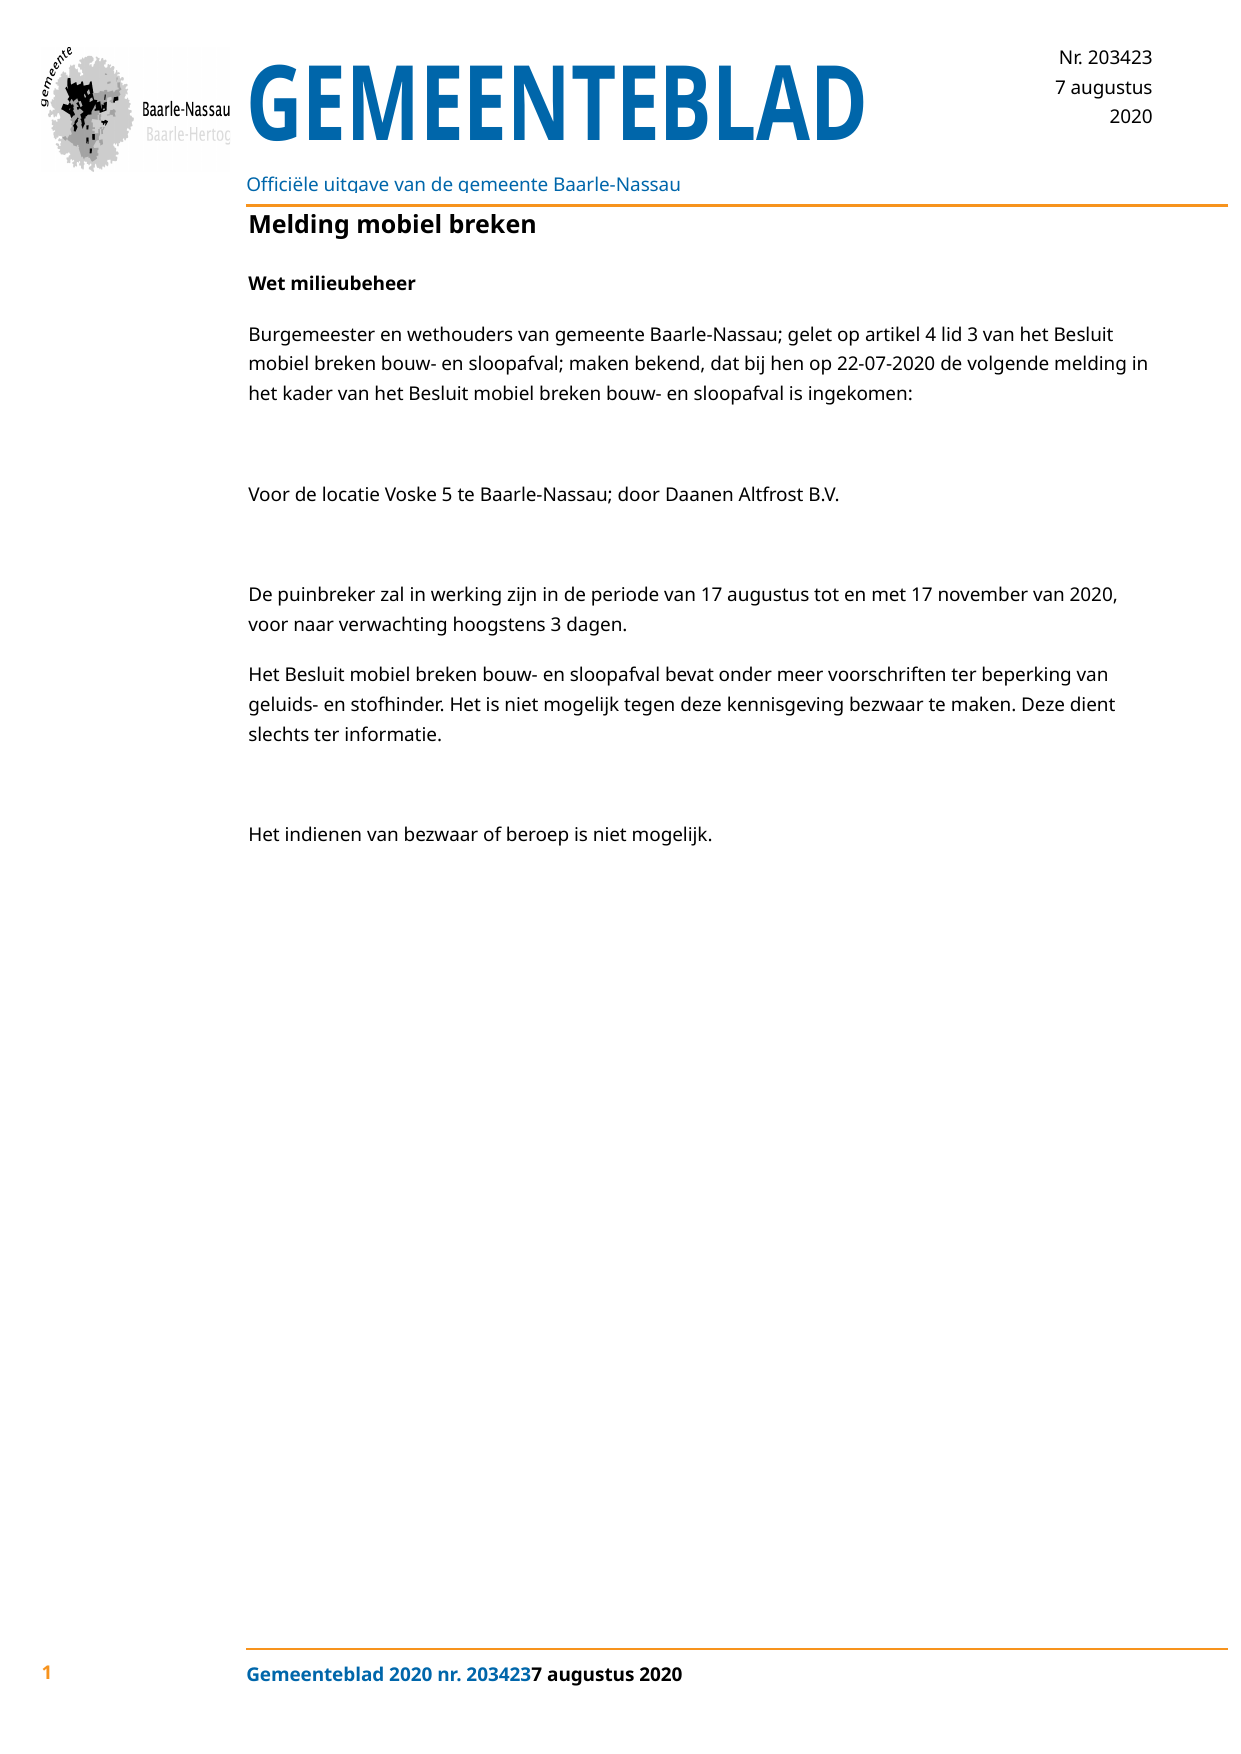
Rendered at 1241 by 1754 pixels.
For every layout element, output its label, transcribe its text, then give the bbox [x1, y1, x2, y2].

text Voor de locatie Voske 5 te Baarle-Nassau; door Daanen Altfrost B.V. [248, 481, 1152, 506]
text Het Besluit mobiel breken bouw- en sloopafval bevat onder meer voorschriften ter beperking van geluids- en stofhinder. Het is niet mogelijk tegen deze kennisgeving bezwaar te maken. Deze dient slechts ter informatie. [248, 662, 1152, 746]
text De puinbreker zal in werking zijn in de periode van 17 augustus tot en met 17 november van 2020, voor naar verwachting hoogstens 3 dagen. [248, 582, 1152, 637]
text Melding mobiel breken [248, 207, 1152, 241]
text Burgemeester en wethouders van gemeente Baarle-Nassau; gelet op artikel 4 lid 3 van het Besluit mobiel breken bouw- en sloopafval; maken bekend, dat bij hen op 22-07-2020 de volgende melding in het kader van het Besluit mobiel breken bouw- en sloopafval is ingekomen: [248, 321, 1152, 406]
text Wet milieubeheer [248, 270, 1152, 296]
picture [41, 47, 231, 172]
text Het indienen van bezwaar of beroep is niet mogelijk. [248, 822, 1152, 847]
